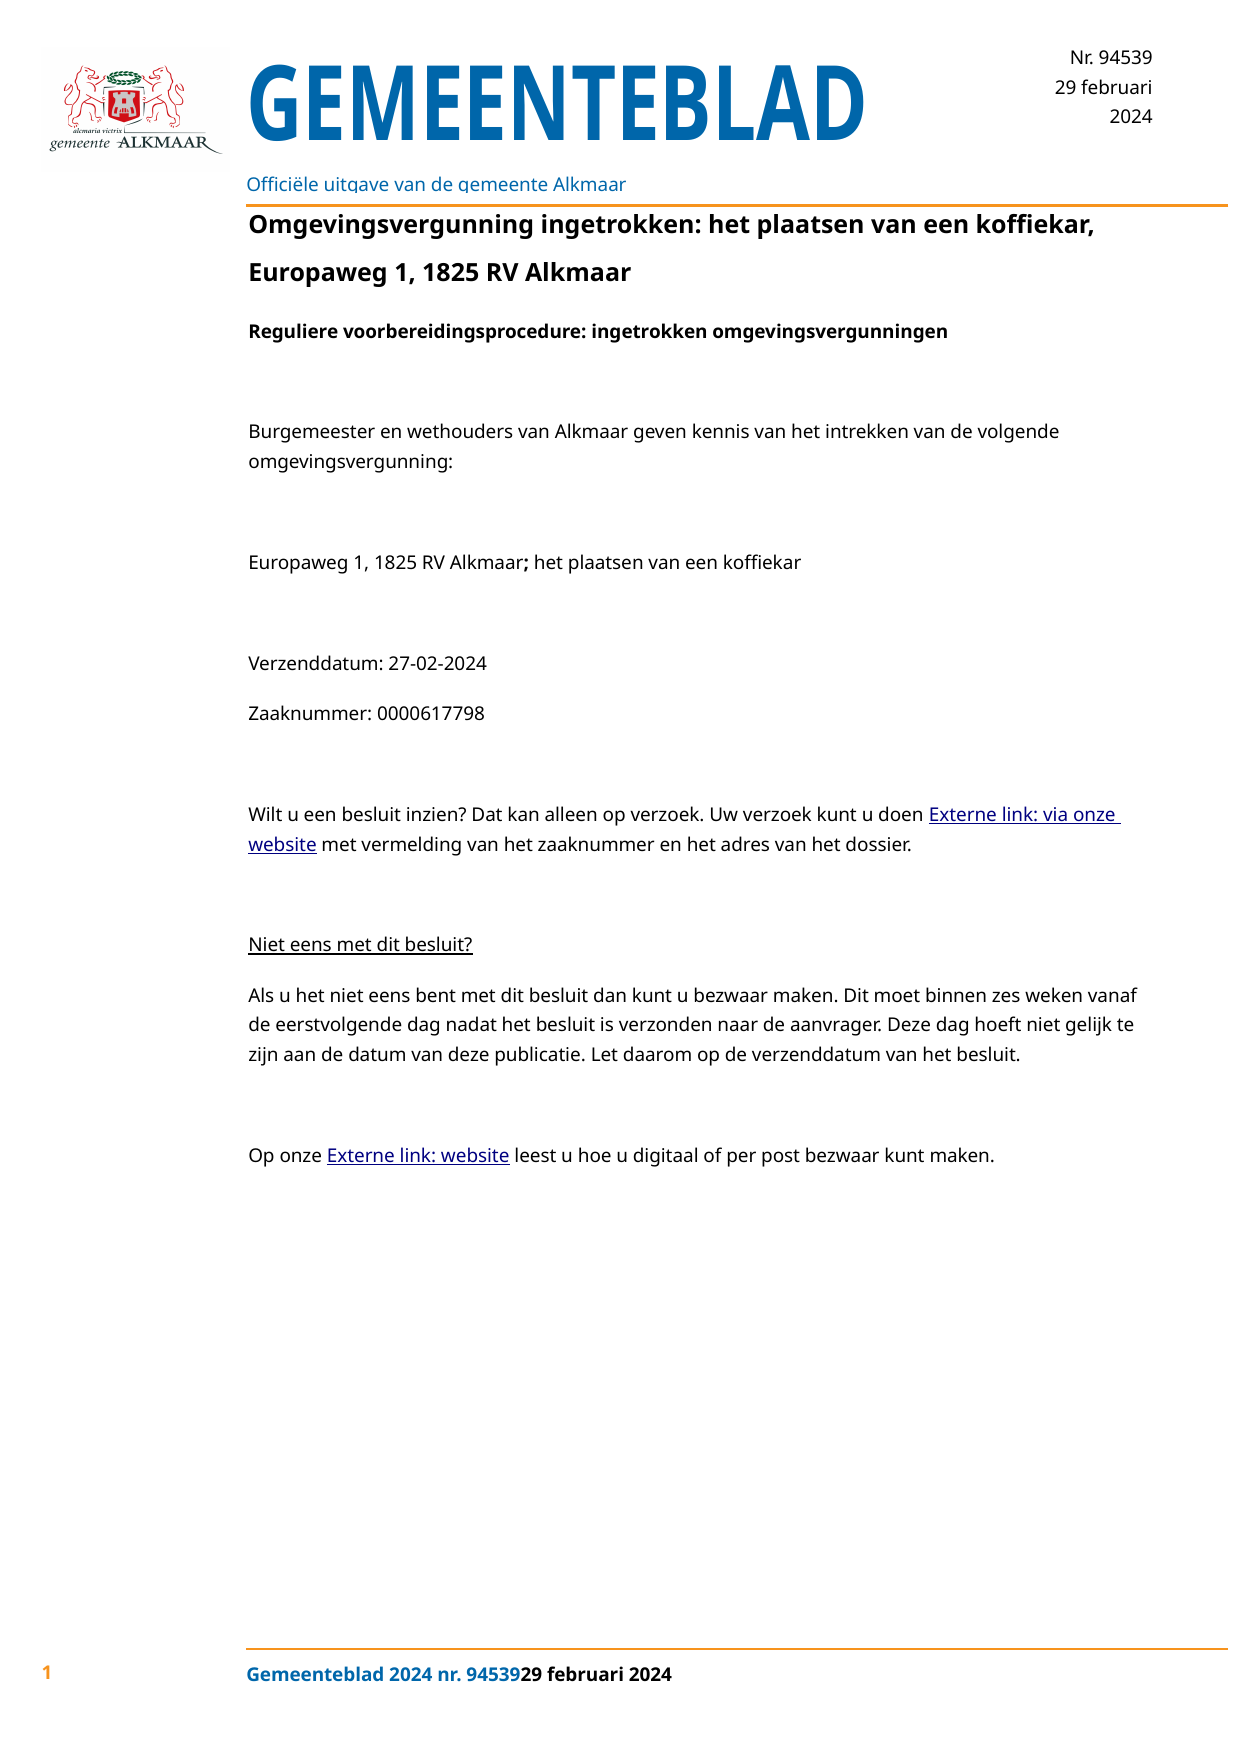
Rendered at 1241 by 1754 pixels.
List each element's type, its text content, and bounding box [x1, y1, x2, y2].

text Reguliere voorbereidingsprocedure: ingetrokken omgevingsvergunningen [248, 318, 1152, 344]
text Wilt u een besluit inzien? Dat kan alleen op verzoek. Uw verzoek kunt u doen Externe link: via onze website met vermelding van het zaaknummer en het adres van het dossier. [248, 801, 1152, 857]
text Burgemeester en wethouders van Alkmaar geven kennis van het intrekken van de volgende omgevingsvergunning: [248, 419, 1152, 474]
text Niet eens met dit besluit? [248, 932, 1152, 957]
text Als u het niet eens bent met dit besluit dan kunt u bezwaar maken. Dit moet binnen zes weken vanaf de eerstvolgende dag nadat het besluit is verzonden naar de aanvrager. Deze dag hoeft niet gelijk te zijn aan de datum van deze publicatie. Let daarom op de verzenddatum van het besluit. [248, 982, 1152, 1067]
text Europaweg 1, 1825 RV Alkmaar; het plaatsen van een koffiekar [248, 549, 1152, 575]
text Zaaknummer: 0000617798 [248, 700, 1152, 726]
picture [41, 47, 231, 172]
text Verzenddatum: 27-02-2024 [248, 650, 1152, 676]
text Op onze Externe link: website leest u hoe u digitaal of per post bezwaar kunt maken. [248, 1142, 1152, 1168]
text Omgevingsvergunning ingetrokken: het plaatsen van een koffiekar, Europaweg 1, 1825 RV Alkmaar [248, 207, 1152, 288]
